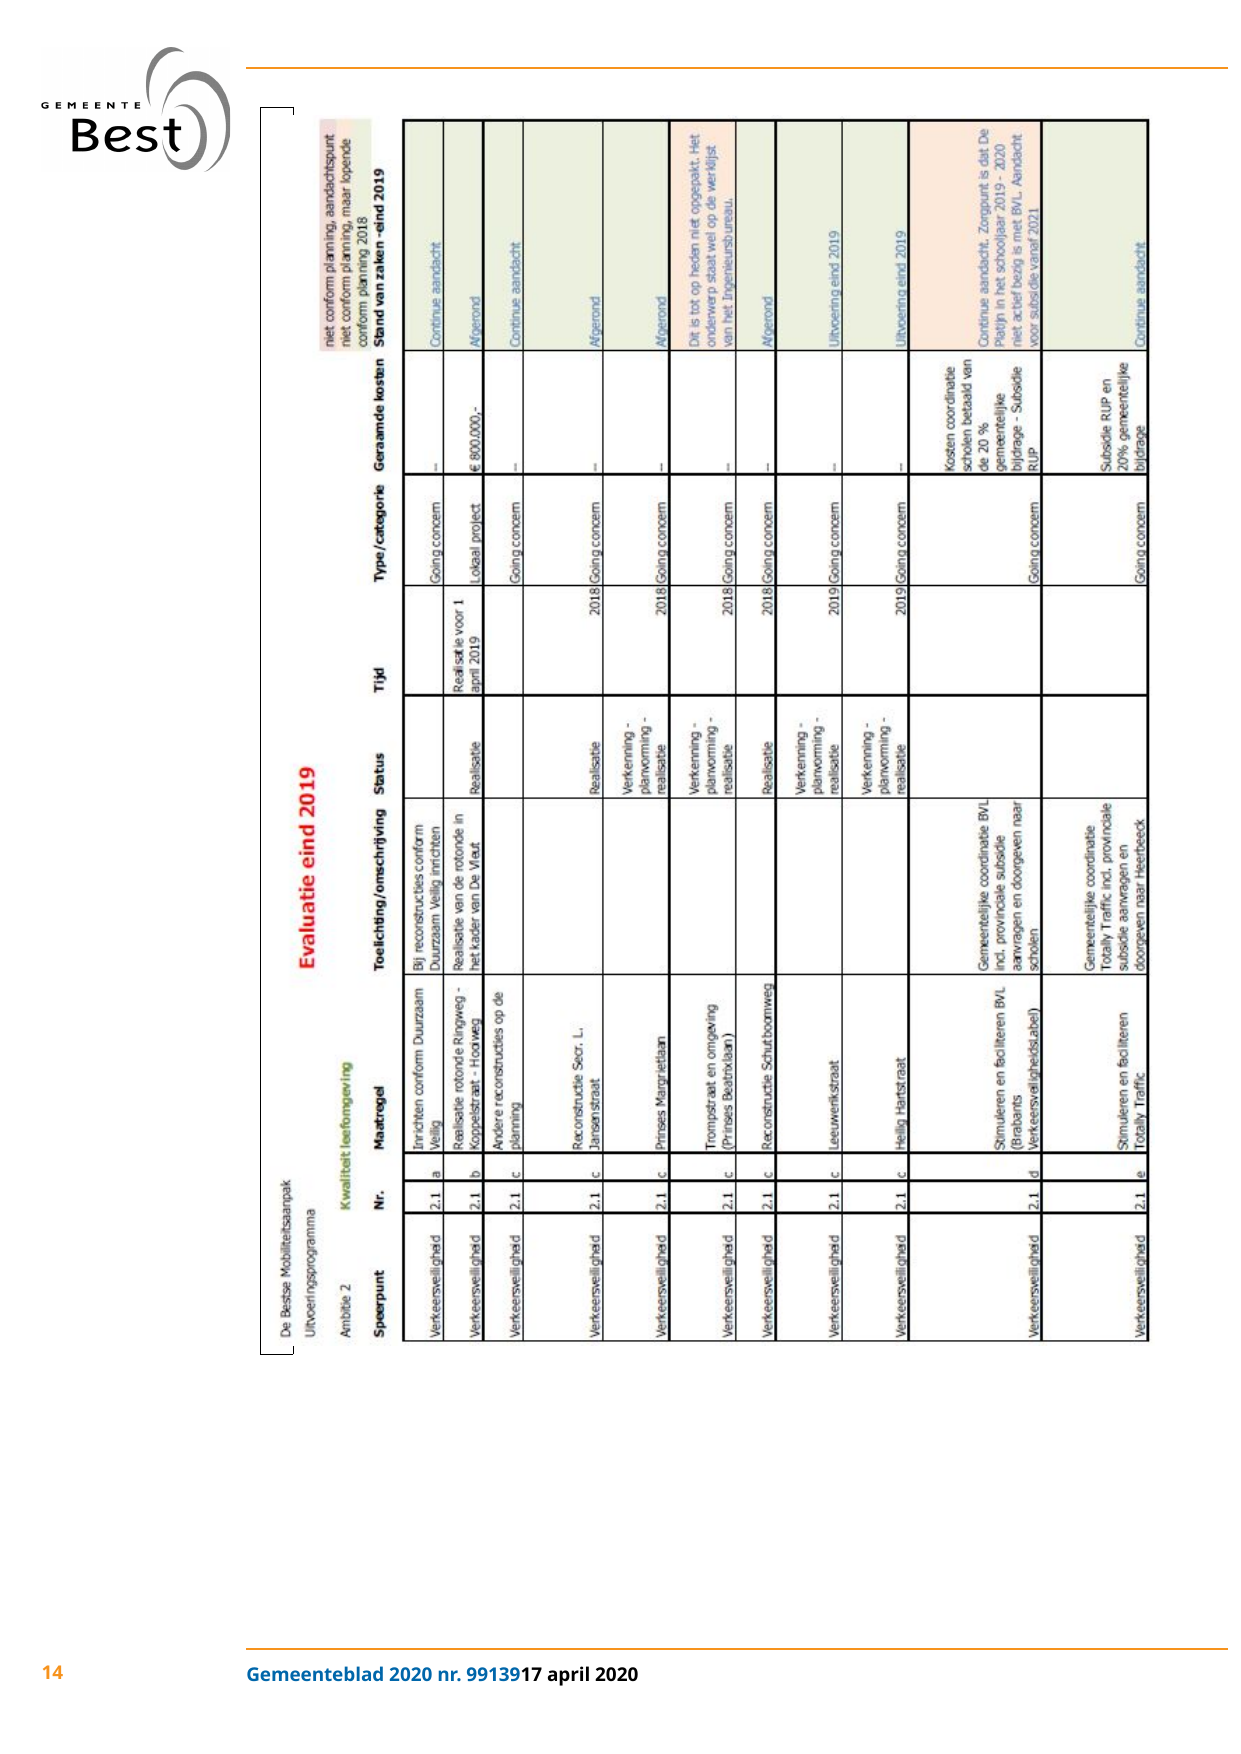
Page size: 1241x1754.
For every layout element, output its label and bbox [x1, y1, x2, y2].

picture [268, 115, 1155, 1346]
picture [41, 47, 231, 172]
